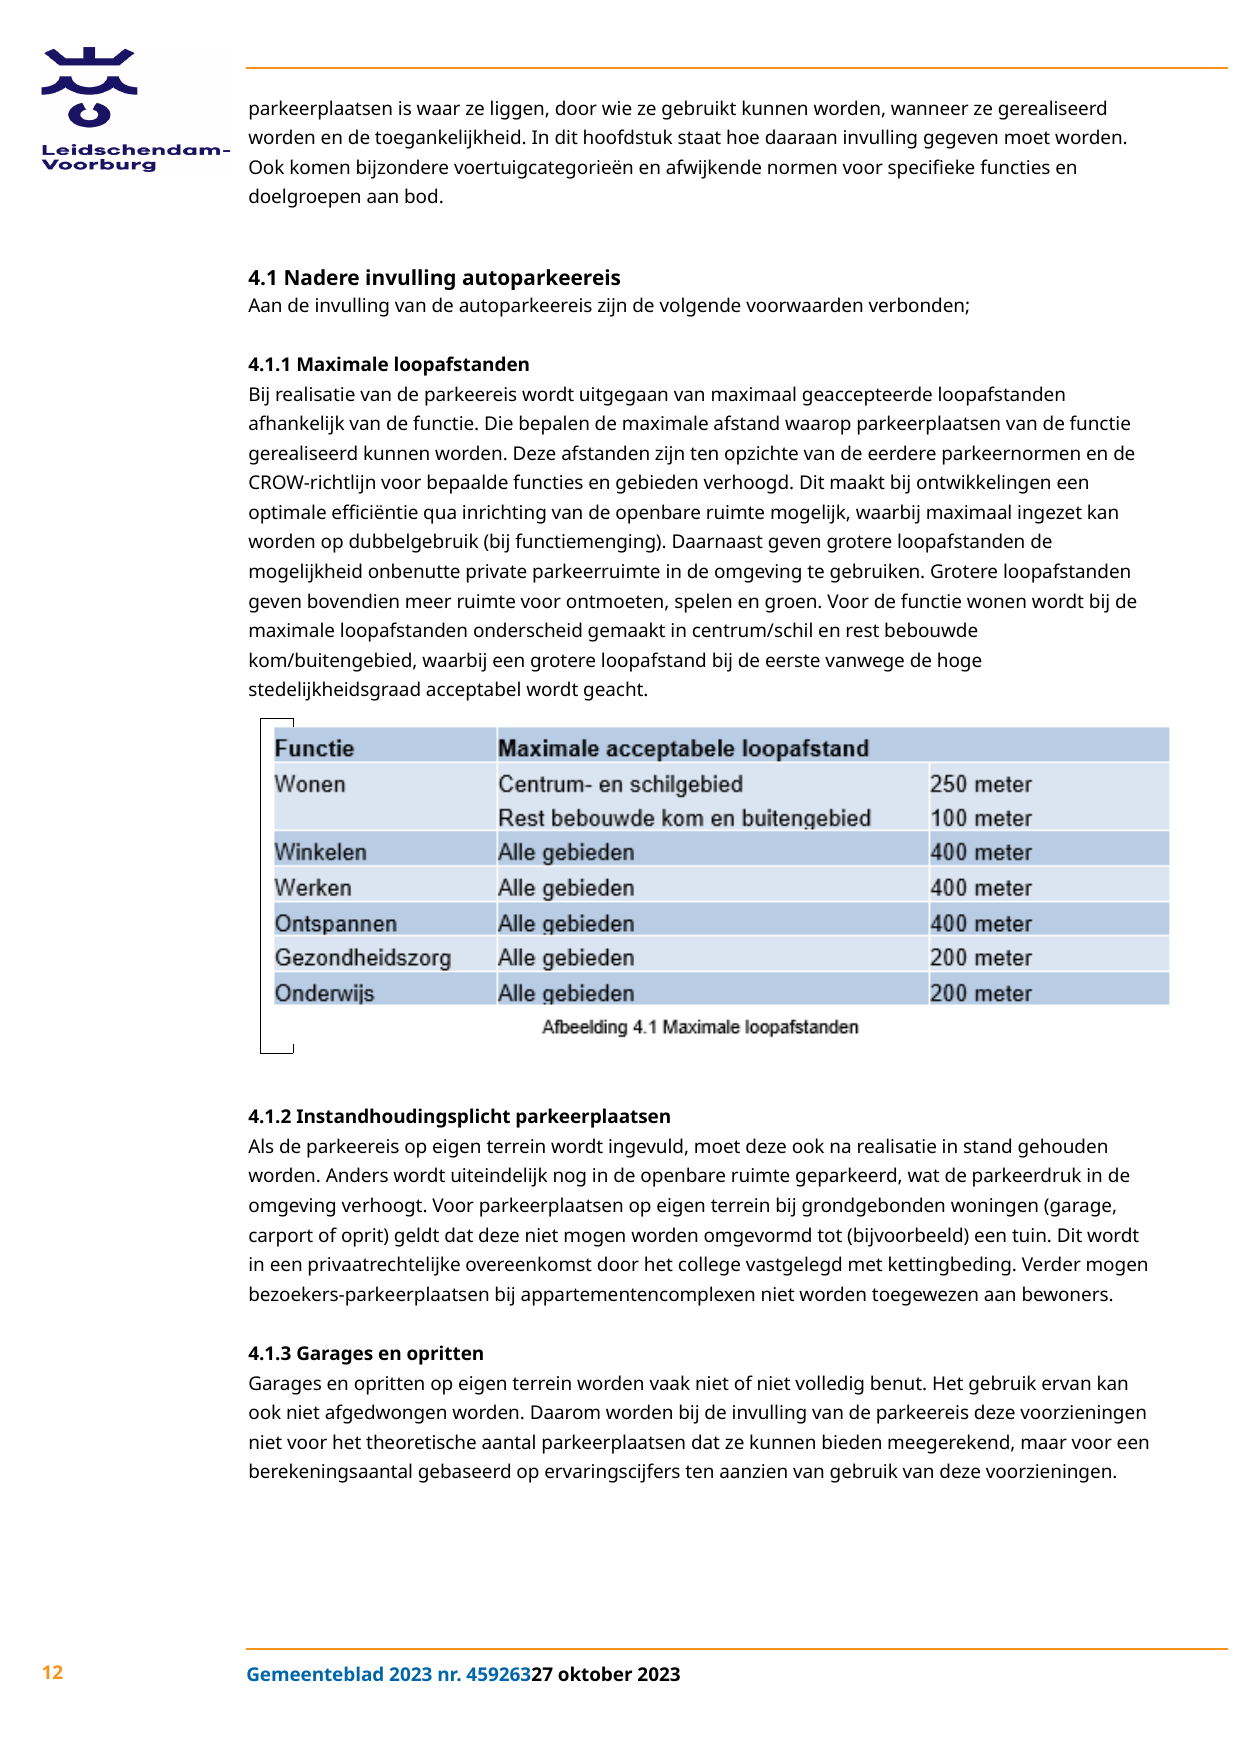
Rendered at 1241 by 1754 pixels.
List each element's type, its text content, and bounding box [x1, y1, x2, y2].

text 4.1.1 Maximale loopafstanden [248, 351, 1152, 377]
text 4.1.2 Instandhoudingsplicht parkeerplaatsen [248, 1103, 1152, 1129]
picture [41, 47, 231, 172]
picture [268, 727, 1173, 1044]
text Bij realisatie van de parkeereis wordt uitgegaan van maximaal geaccepteerde loopafstanden afhankelijk van de functie. Die bepalen de maximale afstand waarop parkeerplaatsen van de functie gerealiseerd kunnen worden. Deze afstanden zijn ten opzichte van de eerdere parkeernormen en de CROW-richtlijn voor bepaalde functies en gebieden verhoogd. Dit maakt bij ontwikkelingen een optimale efficiëntie qua inrichting van de openbare ruimte mogelijk, waarbij maximaal ingezet kan worden op dubbelgebruik (bij functiemenging). Daarnaast geven grotere loopafstanden de mogelijkheid onbenutte private parkeerruimte in de omgeving te gebruiken. Grotere loopafstanden geven bovendien meer ruimte voor ontmoeten, spelen en groen. Voor de functie wonen wordt bij de maximale loopafstanden onderscheid gemaakt in centrum/schil en rest bebouwde kom/buitengebied, waarbij een grotere loopafstand bij de eerste vanwege de hoge stedelijkheidsgraad acceptabel wordt geacht. [248, 381, 1152, 702]
text Aan de invulling van de autoparkeereis zijn de volgende voorwaarden verbonden; [248, 292, 1152, 318]
text Garages en opritten op eigen terrein worden vaak niet of niet volledig benut. Het gebruik ervan kan ook niet afgedwongen worden. Daarom worden bij de invulling van de parkeereis deze voorzieningen niet voor het theoretische aantal parkeerplaatsen dat ze kunnen bieden meegerekend, maar voor een berekeningsaantal gebaseerd op ervaringscijfers ten aanzien van gebruik van deze voorzieningen. [248, 1370, 1152, 1484]
text Als de parkeereis op eigen terrein wordt ingevuld, moet deze ook na realisatie in stand gehouden worden. Anders wordt uiteindelijk nog in de openbare ruimte geparkeerd, wat de parkeerdruk in de omgeving verhoogt. Voor parkeerplaatsen op eigen terrein bij grondgebonden woningen (garage, carport of oprit) geldt dat deze niet mogen worden omgevormd tot (bijvoorbeeld) een tuin. Dit wordt in een privaatrechtelijke overeenkomst door het college vastgelegd met kettingbeding. Verder mogen bezoekers-parkeerplaatsen bij appartementencomplexen niet worden toegewezen aan bewoners. [248, 1133, 1152, 1307]
text 4.1 Nadere invulling autoparkeereis [248, 263, 1152, 292]
text 4.1.3 Garages en opritten [248, 1340, 1152, 1366]
text parkeerplaatsen is waar ze liggen, door wie ze gebruikt kunnen worden, wanneer ze gerealiseerd worden en de toegankelijkheid. In dit hoofdstuk staat hoe daaraan invulling gegeven moet worden. Ook komen bijzondere voertuigcategorieën en afwijkende normen voor specifieke functies en doelgroepen aan bod. [248, 95, 1152, 209]
